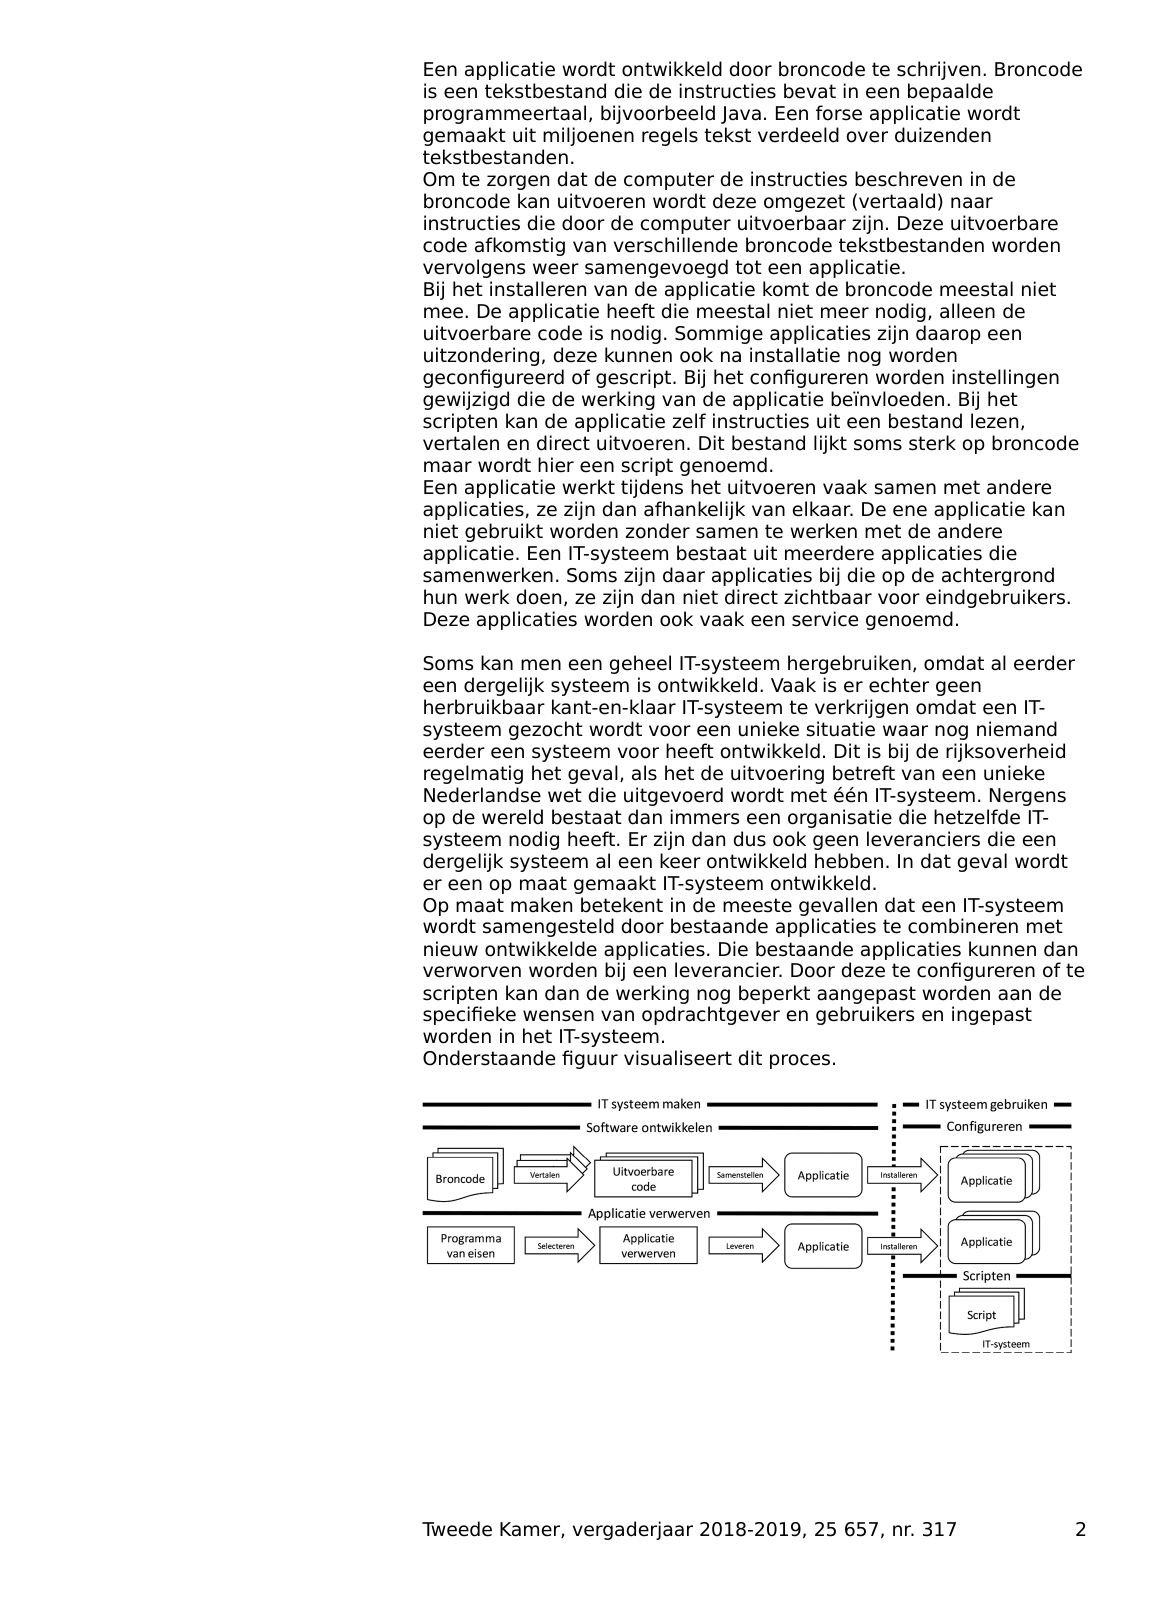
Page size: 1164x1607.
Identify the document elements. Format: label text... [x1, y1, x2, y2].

text Op maat maken betekent in de meeste gevallen dat een IT-systeem wordt samengesteld door bestaande applicaties te combineren met nieuw ontwikkelde applicaties. Die bestaande applicaties kunnen dan verworven worden bij een leverancier. Door deze te configureren of te scripten kan dan de werking nog beperkt aangepast worden aan de specifieke wensen van opdrachtgever en gebruikers en ingepast worden in het IT-systeem. [422, 894, 1087, 1048]
text Bij het installeren van de applicatie komt de broncode meestal niet mee. De applicatie heeft die meestal niet meer nodig, alleen de uitvoerbare code is nodig. Sommige applicaties zijn daarop een uitzondering, deze kunnen ook na installatie nog worden geconfigureerd of gescript. Bij het configureren worden instellingen gewijzigd die de werking van de applicatie beïnvloeden. Bij het scripten kan de applicatie zelf instructies uit een bestand lezen, vertalen en direct uitvoeren. Dit bestand lijkt soms sterk op broncode maar wordt hier een script genoemd. [422, 279, 1087, 477]
text Om te zorgen dat de computer de instructies beschreven in de broncode kan uitvoeren wordt deze omgezet (vertaald) naar instructies die door de computer uitvoerbaar zijn. Deze uitvoerbare code afkomstig van verschillende broncode tekstbestanden worden vervolgens weer samengevoegd tot een applicatie. [422, 169, 1087, 279]
picture [422, 1092, 1072, 1353]
text Een applicatie werkt tijdens het uitvoeren vaak samen met andere applicaties, ze zijn dan afhankelijk van elkaar. De ene applicatie kan niet gebruikt worden zonder samen te werken met de andere applicatie. Een IT-systeem bestaat uit meerdere applicaties die samenwerken. Soms zijn daar applicaties bij die op de achtergrond hun werk doen, ze zijn dan niet direct zichtbaar voor eindgebruikers. Deze applicaties worden ook vaak een service genoemd. [422, 477, 1087, 631]
text Soms kan men een geheel IT-systeem hergebruiken, omdat al eerder een dergelijk systeem is ontwikkeld. Vaak is er echter geen herbruikbaar kant-en-klaar IT-systeem te verkrijgen omdat een IT-systeem gezocht wordt voor een unieke situatie waar nog niemand eerder een systeem voor heeft ontwikkeld. Dit is bij de rijksoverheid regelmatig het geval, als het de uitvoering betreft van een unieke Nederlandse wet die uitgevoerd wordt met één IT-systeem. Nergens op de wereld bestaat dan immers een organisatie die hetzelfde IT-systeem nodig heeft. Er zijn dan dus ook geen leveranciers die een dergelijk systeem al een keer ontwikkeld hebben. In dat geval wordt er een op maat gemaakt IT-systeem ontwikkeld. [422, 653, 1087, 894]
text Onderstaande figuur visualiseert dit proces. [422, 1048, 1087, 1070]
text Een applicatie wordt ontwikkeld door broncode te schrijven. Broncode is een tekstbestand die de instructies bevat in een bepaalde programmeertaal, bijvoorbeeld Java. Een forse applicatie wordt gemaakt uit miljoenen regels tekst verdeeld over duizenden tekstbestanden. [422, 59, 1087, 169]
